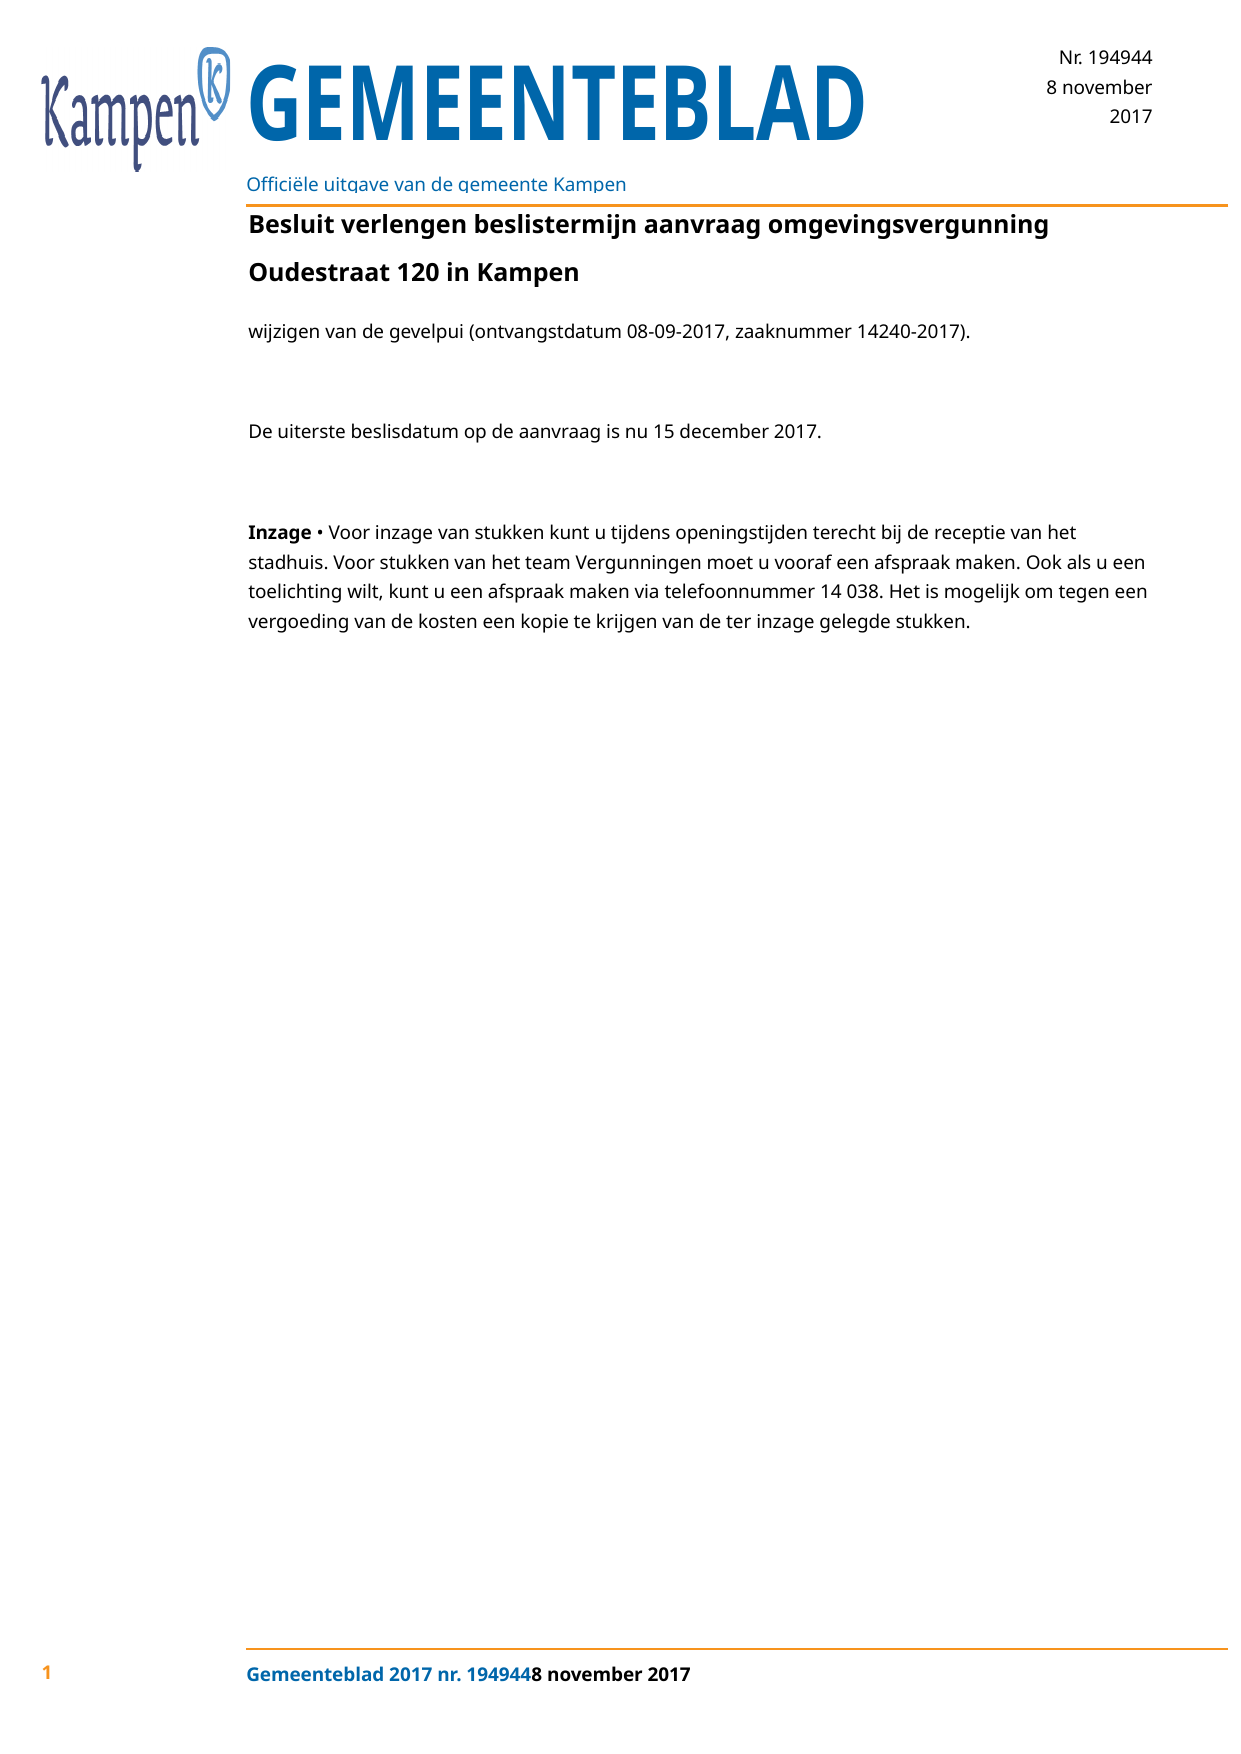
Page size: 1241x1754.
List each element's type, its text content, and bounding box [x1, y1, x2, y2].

text Inzage • Voor inzage van stukken kunt u tijdens openingstijden terecht bij de receptie van het stadhuis. Voor stukken van het team Vergunningen moet u vooraf een afspraak maken. Ook als u een toelichting wilt, kunt u een afspraak maken via telefoonnummer 14 038. Het is mogelijk om tegen een vergoeding van de kosten een kopie te krijgen van de ter inzage gelegde stukken. [248, 519, 1152, 634]
text Besluit verlengen beslistermijn aanvraag omgevingsvergunning Oudestraat 120 in Kampen [248, 207, 1152, 288]
picture [41, 47, 231, 172]
text wijzigen van de gevelpui (ontvangstdatum 08-09-2017, zaaknummer 14240-2017). [248, 318, 1152, 344]
text De uiterste beslisdatum op de aanvraag is nu 15 december 2017. [248, 419, 1152, 444]
